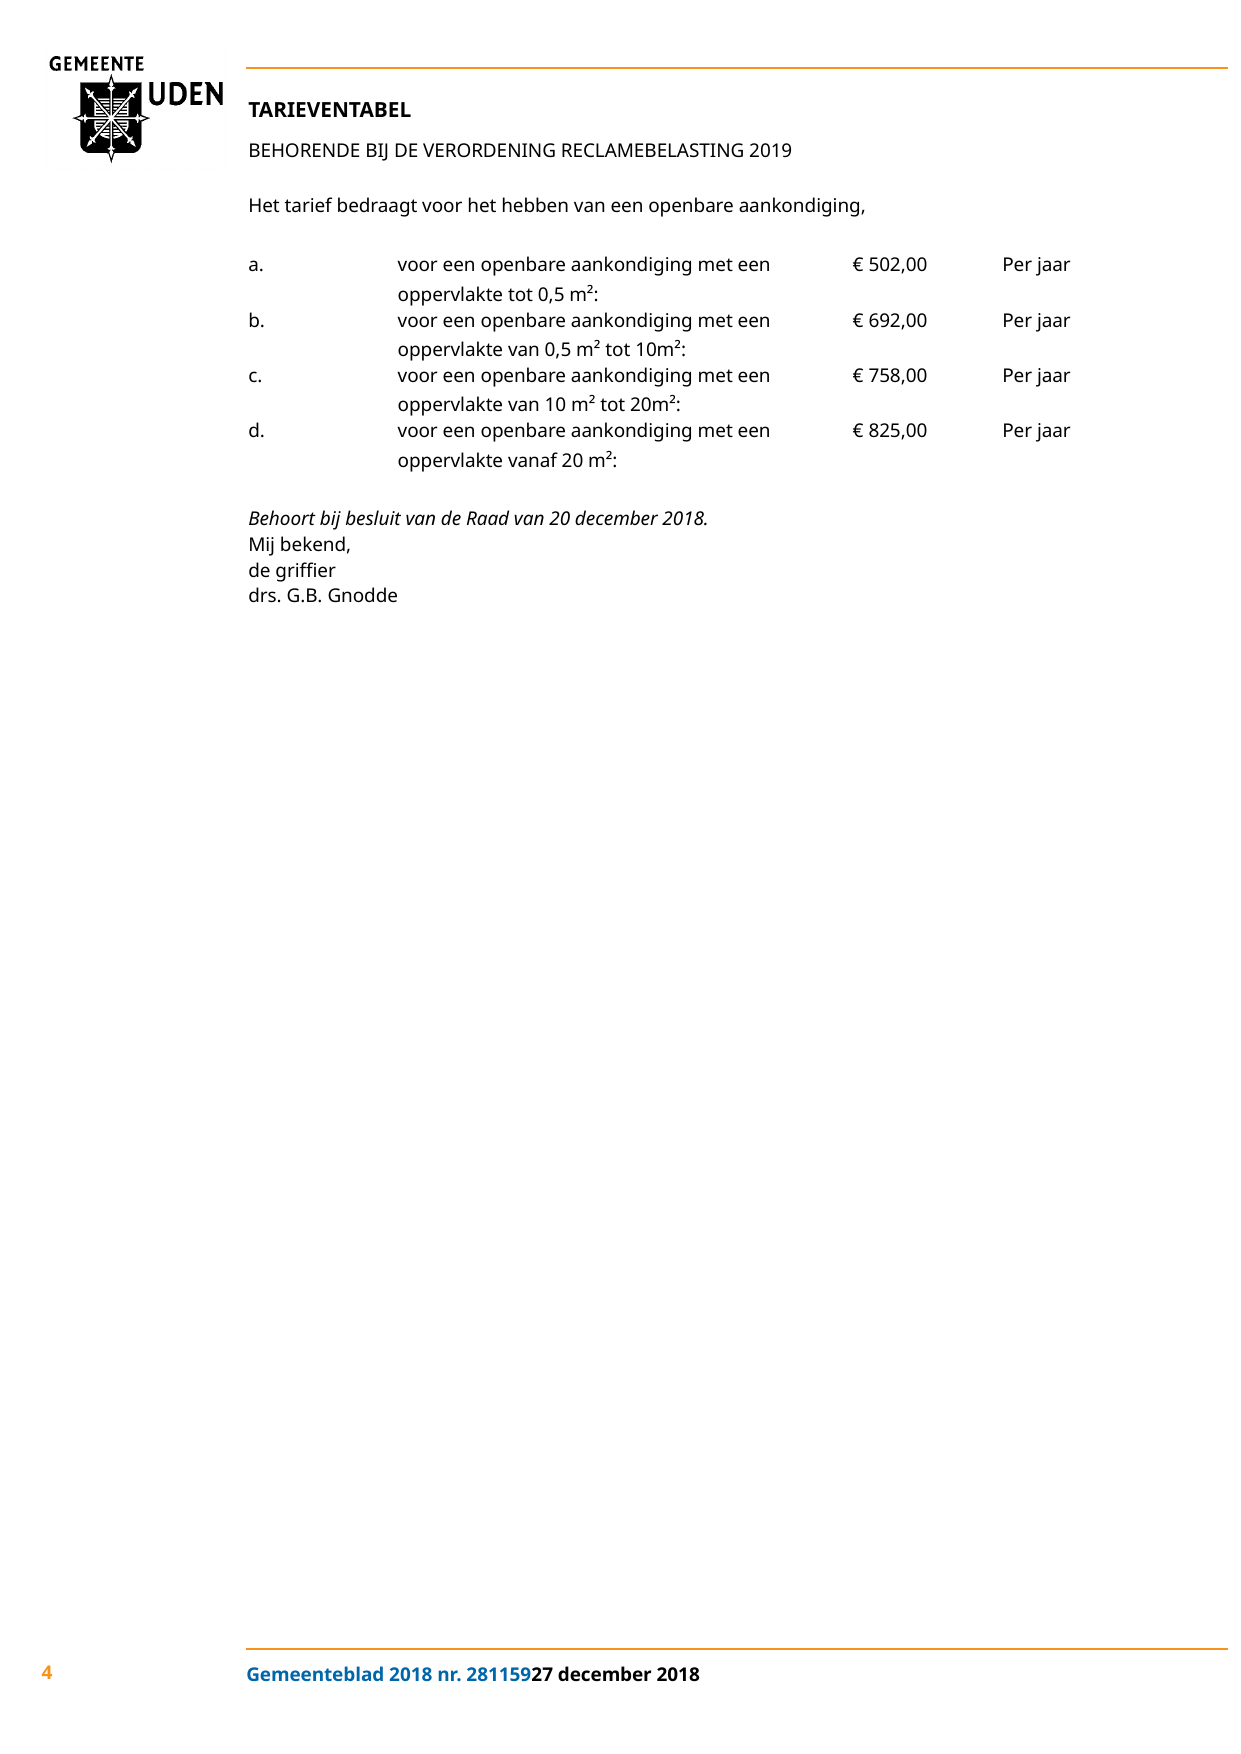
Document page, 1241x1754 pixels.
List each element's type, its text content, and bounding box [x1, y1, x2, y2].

text Mij bekend, [248, 531, 1152, 557]
table_cell € 758,00 [853, 362, 1002, 417]
table_cell voor een openbare aankondiging met een oppervlakte van 0,5 m² tot 10m²: [398, 307, 852, 362]
table_cell b. [248, 307, 397, 362]
text BEHORENDE BIJ DE VERORDENING RECLAMEBELASTING 2019 [248, 137, 1152, 163]
table_cell Per jaar [1002, 362, 1152, 417]
table_cell voor een openbare aankondiging met een oppervlakte van 10 m² tot 20m²: [398, 362, 852, 417]
picture [41, 47, 231, 172]
text Het tarief bedraagt voor het hebben van een openbare aankondiging, [248, 192, 1152, 218]
table_cell € 692,00 [853, 307, 1002, 362]
text Behoort bij besluit van de Raad van 20 december 2018. [248, 506, 1152, 531]
table_cell Per jaar [1002, 418, 1152, 473]
table_cell d. [248, 418, 397, 473]
table_cell Per jaar [1002, 307, 1152, 362]
text TARIEVENTABEL [248, 95, 1152, 123]
table_cell € 825,00 [853, 418, 1002, 473]
text drs. G.B. Gnodde [248, 583, 1152, 608]
table_header Per jaar [1002, 251, 1152, 307]
table_cell voor een openbare aankondiging met een oppervlakte vanaf 20 m²: [398, 418, 852, 473]
table_header € 502,00 [853, 251, 1002, 307]
table_cell c. [248, 362, 397, 417]
table_header voor een openbare aankondiging met een oppervlakte tot 0,5 m²: [398, 251, 852, 307]
table_header a. [248, 251, 397, 307]
text de griffier [248, 557, 1152, 583]
